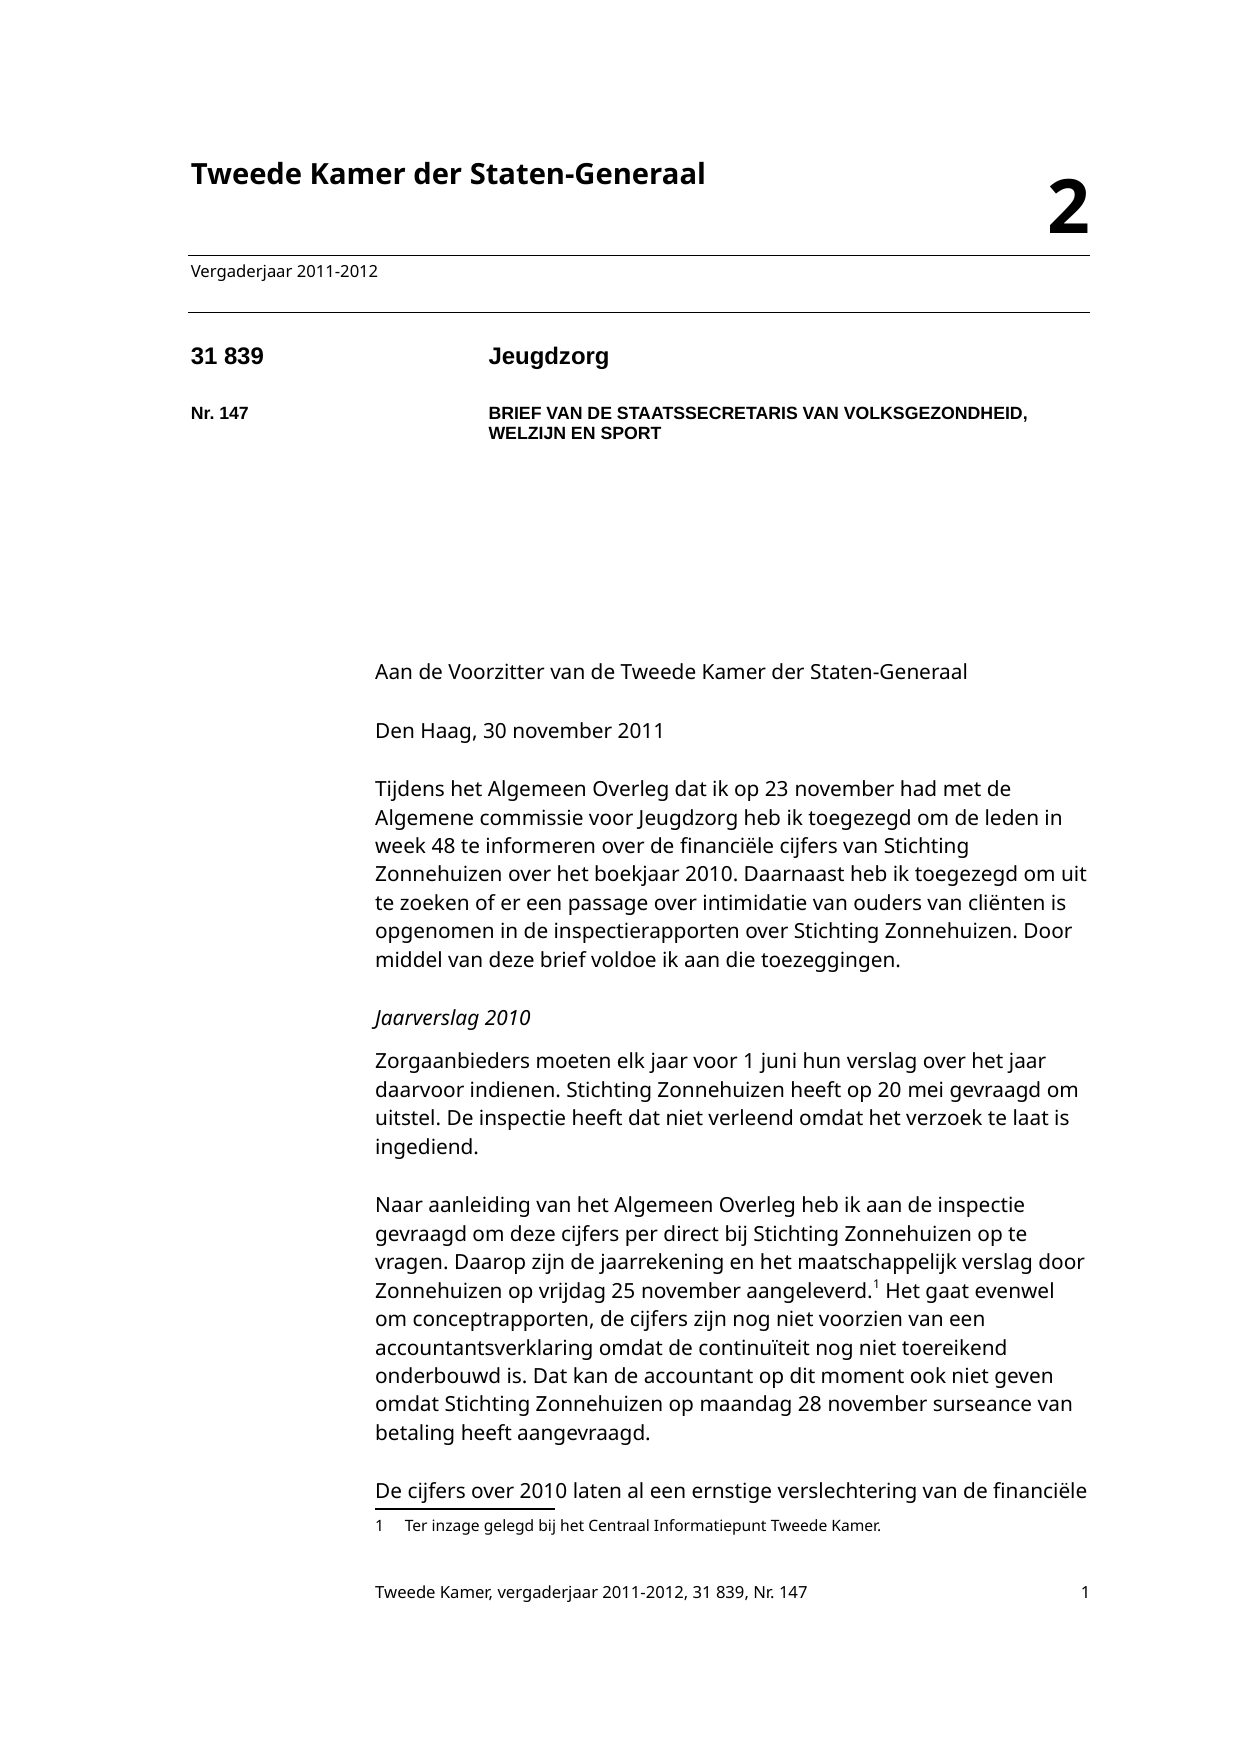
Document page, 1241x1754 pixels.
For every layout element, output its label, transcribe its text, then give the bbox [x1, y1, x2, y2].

text Naar aanleiding van het Algemeen Overleg heb ik aan de inspectie gevraagd om deze cijfers per direct bij Stichting Zonnehuizen op te vragen. Daarop zijn de jaarrekening en het maatschappelijk verslag door Zonnehuizen op vrijdag 25 november aangeleverd. Het gaat evenwel om conceptrapporten, de cijfers zijn nog niet voorzien van een accountantsverklaring omdat de continuïteit nog niet toereikend onderbouwd is. Dat kan de accountant op dit moment ook niet geven omdat Stichting Zonnehuizen op maandag 28 november surseance van betaling heeft aangevraagd. [375, 1190, 1090, 1446]
table_cell Jeugdzorg [485, 339, 1090, 399]
table_cell 31 839 [188, 339, 485, 399]
table_header 2 [910, 150, 1090, 255]
text Ter inzage gelegd bij het Centraal Informatiepunt Tweede Kamer. [375, 1508, 1090, 1536]
text Jaarverslag 2010 [375, 1003, 1090, 1032]
table_cell Nr. 147 [188, 399, 485, 539]
table_cell [485, 313, 1090, 339]
table_cell [485, 256, 1090, 312]
text Zorgaanbieders moeten elk jaar voor 1 juni hun verslag over het jaar daarvoor indienen. Stichting Zonnehuizen heeft op 20 mei gevraagd om uitstel. De inspectie heeft dat niet verleend omdat het verzoek te laat is ingediend. [375, 1047, 1090, 1160]
table_cell BRIEF VAN DE STAATSSECRETARIS VAN VOLKSGEZONDHEID, WELZIJN EN SPORT [485, 399, 1090, 539]
table_cell Vergaderjaar 2011-2012 [188, 256, 485, 312]
text Aan de Voorzitter van de Tweede Kamer der Staten-Generaal [375, 657, 1090, 686]
text Den Haag, 30 november 2011 [375, 716, 1090, 744]
table_cell [188, 313, 485, 339]
text Tijdens het Algemeen Overleg dat ik op 23 november had met de Algemene commissie voor Jeugdzorg heb ik toegezegd om de leden in week 48 te informeren over de financiële cijfers van Stichting Zonnehuizen over het boekjaar 2010. Daarnaast heb ik toegezegd om uit te zoeken of er een passage over intimidatie van ouders van cliënten is opgenomen in de inspectierapporten over Stichting Zonnehuizen. Door middel van deze brief voldoe ik aan die toezeggingen. [375, 774, 1090, 973]
table_header Tweede Kamer der Staten-Generaal [188, 150, 909, 255]
